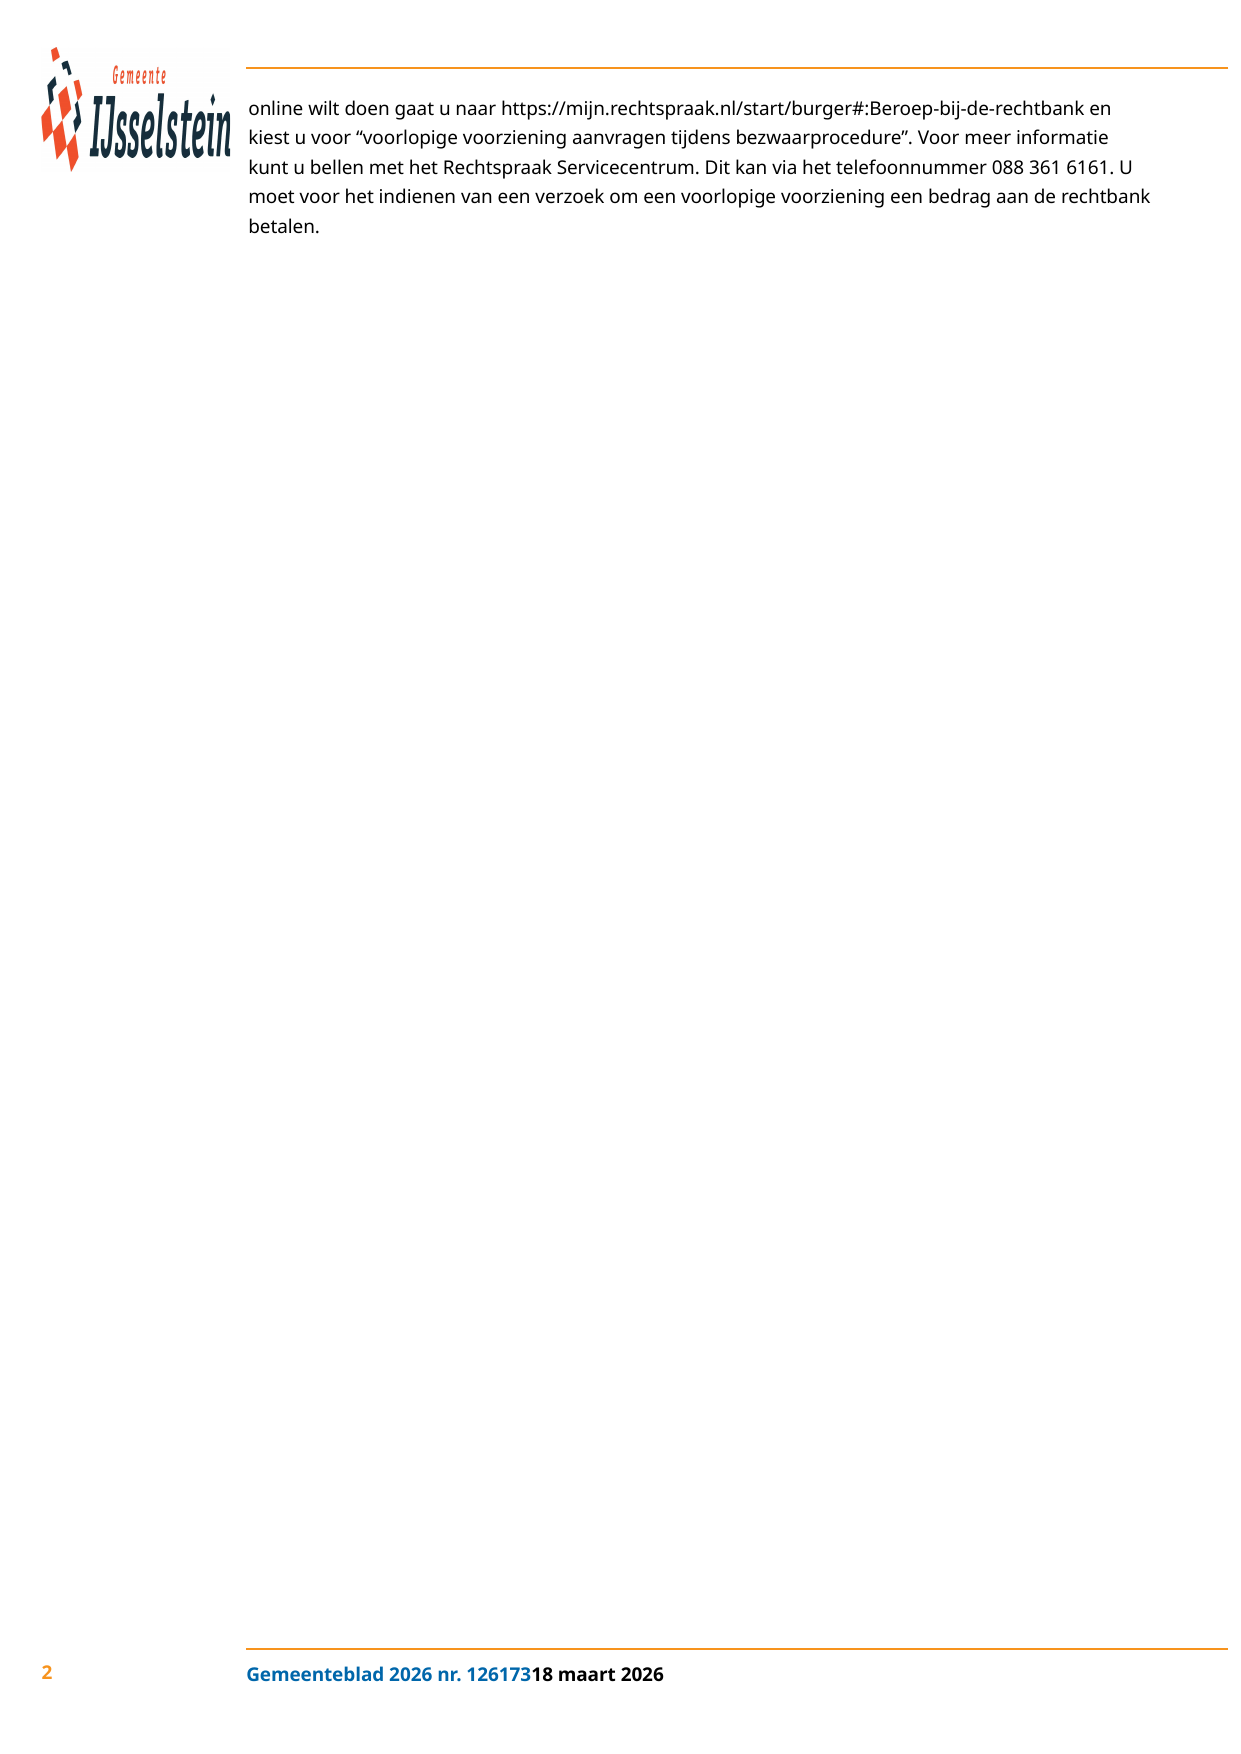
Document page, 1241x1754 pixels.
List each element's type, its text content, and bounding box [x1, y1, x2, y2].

text online wilt doen gaat u naar https://mijn.rechtspraak.nl/start/burger#:Beroep-bij-de-rechtbank en kiest u voor “voorlopige voorziening aanvragen tijdens bezwaarprocedure”. Voor meer informatie kunt u bellen met het Rechtspraak Servicecentrum. Dit kan via het telefoonnummer 088 361 6161. U moet voor het indienen van een verzoek om een voorlopige voorziening een bedrag aan de rechtbank betalen. [248, 95, 1152, 239]
picture [41, 47, 231, 172]
